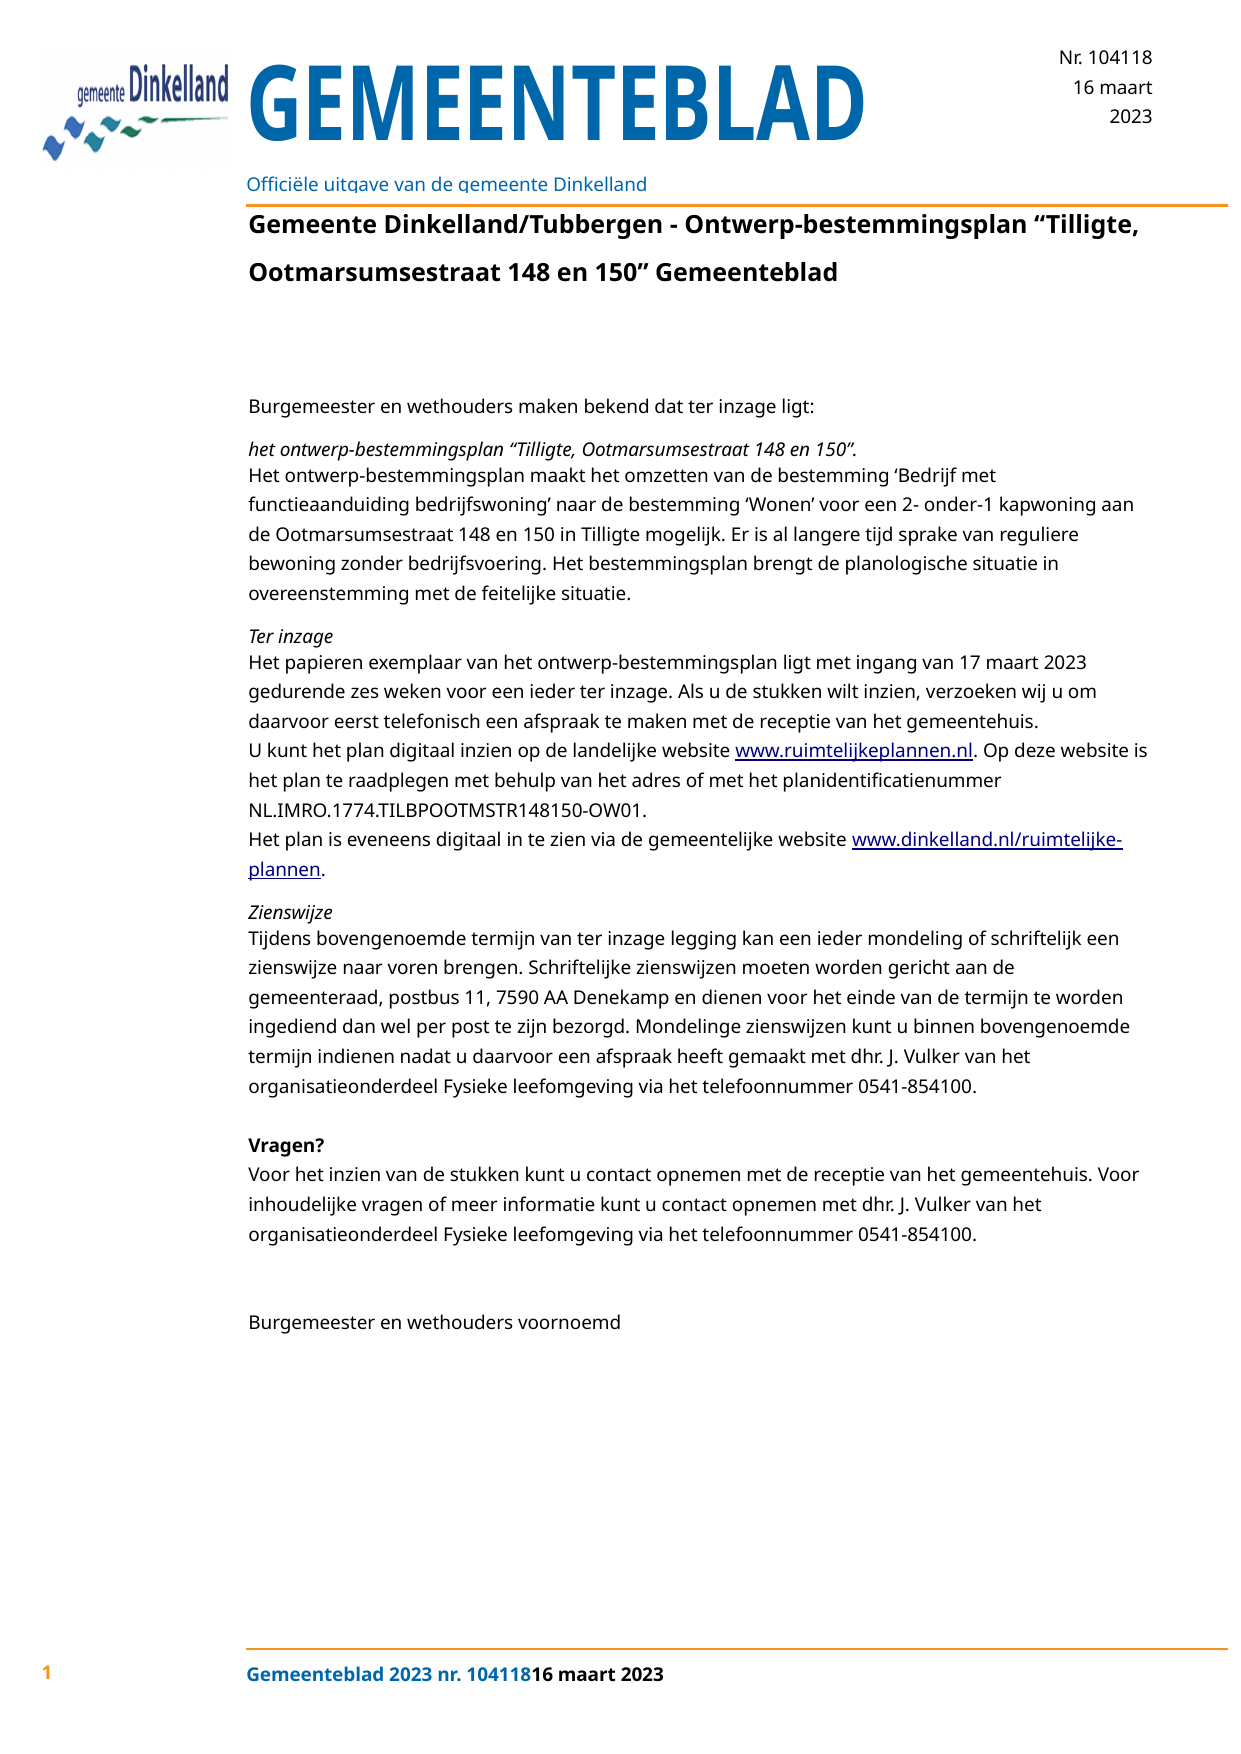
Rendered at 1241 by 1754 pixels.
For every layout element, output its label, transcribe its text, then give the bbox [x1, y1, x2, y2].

text Het plan is eveneens digitaal in te zien via de gemeentelijke website www.dinkelland.nl/ruimtelijke-plannen. [248, 826, 1152, 882]
text Voor het inzien van de stukken kunt u contact opnemen met de receptie van het gemeentehuis. Voor inhoudelijke vragen of meer informatie kunt u contact opnemen met dhr. J. Vulker van het organisatieonderdeel Fysieke leefomgeving via het telefoonnummer 0541-854100. [248, 1162, 1152, 1246]
text U kunt het plan digitaal inzien op de landelijke website www.ruimtelijkeplannen.nl. Op deze website is het plan te raadplegen met behulp van het adres of met het planidentificatienummer NL.IMRO.1774.TILBPOOTMSTR148150-OW01. [248, 738, 1152, 823]
text het ontwerp-bestemmingsplan “Tilligte, Ootmarsumsestraat 148 en 150”. [248, 436, 1152, 462]
text Burgemeester en wethouders voornoemd [248, 1309, 1152, 1335]
text Tijdens bovengenoemde termijn van ter inzage legging kan een ieder mondeling of schriftelijk een zienswijze naar voren brengen. Schriftelijke zienswijzen moeten worden gericht aan de gemeenteraad, postbus 11, 7590 AA Denekamp en dienen voor het einde van de termijn te worden ingediend dan wel per post te zijn bezorgd. Mondelinge zienswijzen kunt u binnen bovengenoemde termijn indienen nadat u daarvoor een afspraak heeft gemaakt met dhr. J. Vulker van het organisatieonderdeel Fysieke leefomgeving via het telefoonnummer 0541-854100. [248, 925, 1152, 1098]
text Gemeente Dinkelland/Tubbergen - Ontwerp-bestemmingsplan “Tilligte, Ootmarsumsestraat 148 en 150” Gemeenteblad [248, 207, 1152, 288]
text Ter inzage [248, 623, 1152, 649]
picture [41, 47, 231, 172]
text Het ontwerp-bestemmingsplan maakt het omzetten van de bestemming ‘Bedrijf met functieaanduiding bedrijfswoning’ naar de bestemming ‘Wonen’ voor een 2- onder-1 kapwoning aan de Ootmarsumsestraat 148 en 150 in Tilligte mogelijk. Er is al langere tijd sprake van reguliere bewoning zonder bedrijfsvoering. Het bestemmingsplan brengt de planologische situatie in overeenstemming met de feitelijke situatie. [248, 462, 1152, 606]
text Zienswijze [248, 899, 1152, 925]
text Burgemeester en wethouders maken bekend dat ter inzage ligt: [248, 393, 1152, 419]
text Het papieren exemplaar van het ontwerp-bestemmingsplan ligt met ingang van 17 maart 2023 gedurende zes weken voor een ieder ter inzage. Als u de stukken wilt inzien, verzoeken wij u om daarvoor eerst telefonisch een afspraak te maken met de receptie van het gemeentehuis. [248, 649, 1152, 734]
text Vragen? [248, 1132, 1152, 1158]
